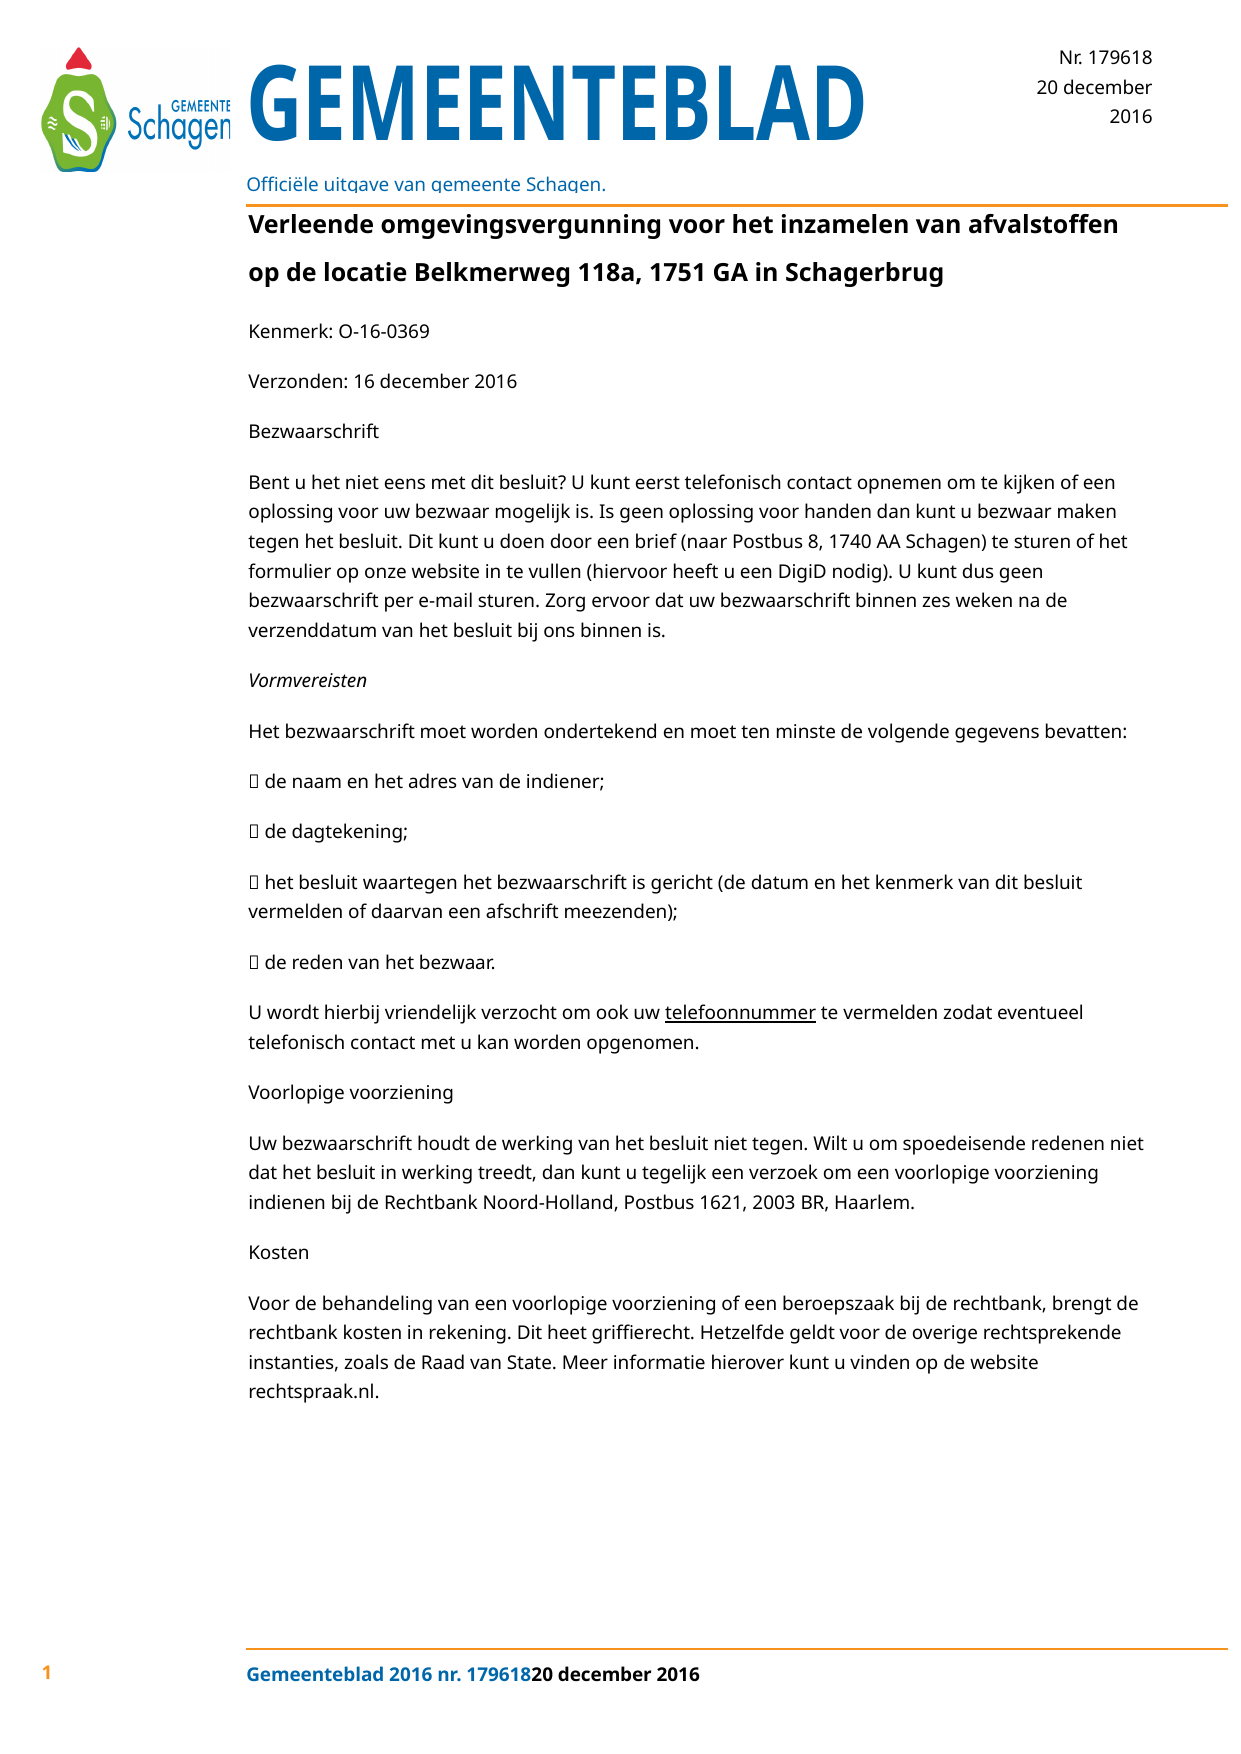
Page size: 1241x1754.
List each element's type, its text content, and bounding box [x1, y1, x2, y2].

text Uw bezwaarschrift houdt de werking van het besluit niet tegen. Wilt u om spoedeisende redenen niet dat het besluit in werking treedt, dan kunt u tegelijk een verzoek om een voorlopige voorziening indienen bij de Rechtbank Noord-Holland, Postbus 1621, 2003 BR, Haarlem. [248, 1130, 1152, 1215]
text Bent u het niet eens met dit besluit? U kunt eerst telefonisch contact opnemen om te kijken of een oplossing voor uw bezwaar mogelijk is. Is geen oplossing voor handen dan kunt u bezwaar maken tegen het besluit. Dit kunt u doen door een brief (naar Postbus 8, 1740 AA Schagen) te sturen of het formulier op onze website in te vullen (hiervoor heeft u een DigiD nodig). U kunt dus geen bezwaarschrift per e-mail sturen. Zorg ervoor dat uw bezwaarschrift binnen zes weken na de verzenddatum van het besluit bij ons binnen is. [248, 469, 1152, 643]
text Het bezwaarschrift moet worden ondertekend en moet ten minste de volgende gegevens bevatten: [248, 718, 1152, 744]
text Verzonden: 16 december 2016 [248, 368, 1152, 394]
text Voorlopige voorziening [248, 1079, 1152, 1105]
text Bezwaarschrift [248, 419, 1152, 444]
text Verleende omgevingsvergunning voor het inzamelen van afvalstoffen op de locatie Belkmerweg 118a, 1751 GA in Schagerbrug [248, 207, 1152, 288]
picture [41, 47, 231, 172]
text Kosten [248, 1239, 1152, 1265]
text  het besluit waartegen het bezwaarschrift is gericht (de datum en het kenmerk van dit besluit vermelden of daarvan een afschrift meezenden); [248, 869, 1152, 924]
text Voor de behandeling van een voorlopige voorziening of een beroepszaak bij de rechtbank, brengt de rechtbank kosten in rekening. Dit heet griffierecht. Hetzelfde geldt voor de overige rechtsprekende instanties, zoals de Raad van State. Meer informatie hierover kunt u vinden op de website rechtspraak.nl. [248, 1290, 1152, 1404]
text  de dagtekening; [248, 819, 1152, 844]
text  de naam en het adres van de indiener; [248, 768, 1152, 794]
text  de reden van het bezwaar. [248, 949, 1152, 975]
text U wordt hierbij vriendelijk verzocht om ook uw telefoonnummer te vermelden zodat eventueel telefonisch contact met u kan worden opgenomen. [248, 999, 1152, 1055]
text Vormvereisten [248, 667, 1152, 693]
text Kenmerk: O-16-0369 [248, 318, 1152, 344]
